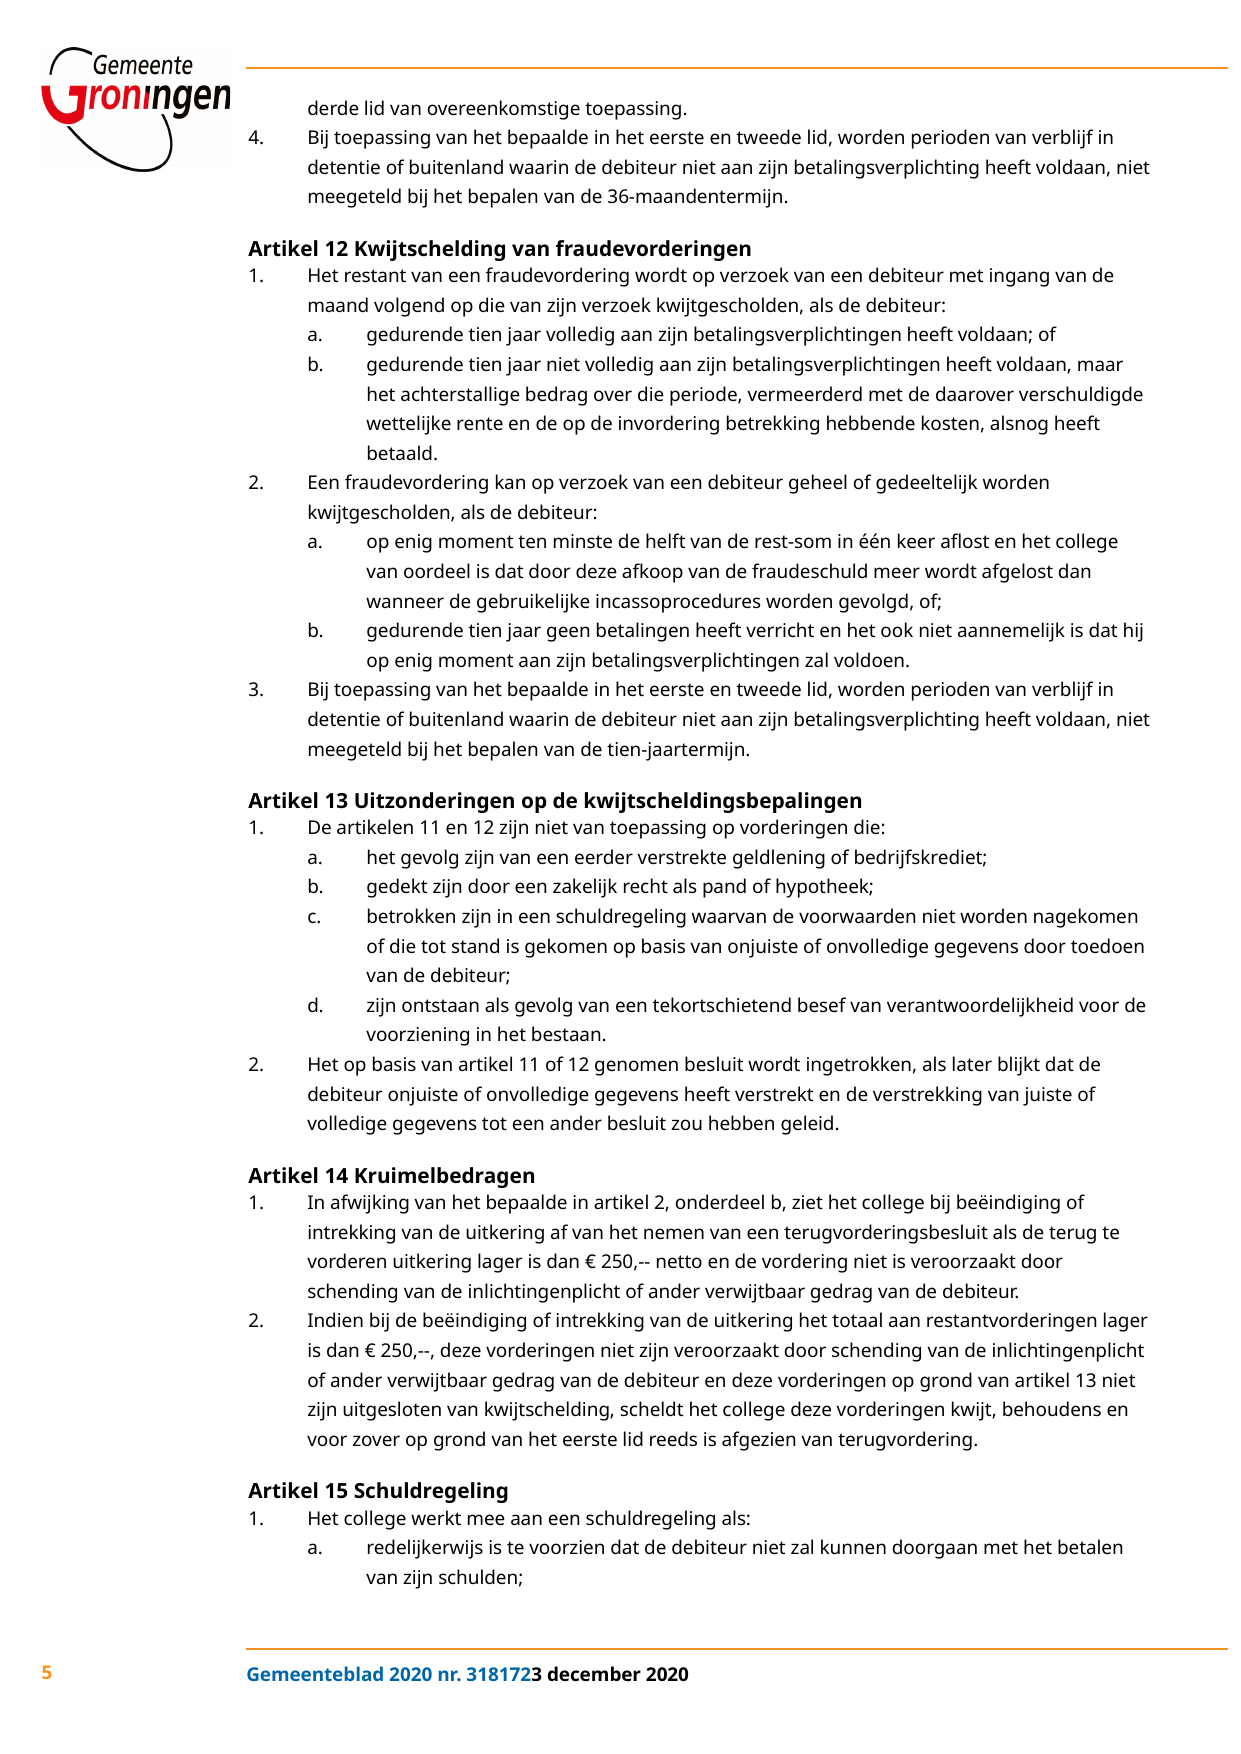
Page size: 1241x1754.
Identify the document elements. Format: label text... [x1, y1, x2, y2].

list De artikelen 11 en 12 zijn niet van toepassing op vorderingen die: [248, 814, 1152, 840]
list het gevolg zijn van een eerder verstrekte geldlening of bedrijfskrediet; [307, 844, 1152, 870]
list Een fraudevordering kan op verzoek van een debiteur geheel of gedeeltelijk worden kwijtgescholden, als de debiteur: [248, 469, 1152, 525]
list zijn ontstaan als gevolg van een tekortschietend besef van verantwoordelijkheid voor de voorziening in het bestaan. [307, 992, 1152, 1047]
list Bij toepassing van het bepaalde in het eerste en tweede lid, worden perioden van verblijf in detentie of buitenland waarin de debiteur niet aan zijn betalingsverplichting heeft voldaan, niet meegeteld bij het bepalen van de tien-jaartermijn. [248, 677, 1152, 761]
list gedurende tien jaar volledig aan zijn betalingsverplichtingen heeft voldaan; of [307, 322, 1152, 347]
list derde lid van overeenkomstige toepassing. [248, 95, 1152, 121]
list Het college werkt mee aan een schuldregeling als: [248, 1505, 1152, 1531]
list Indien bij de beëindiging of intrekking van de uitkering het totaal aan restantvorderingen lager is dan € 250,--, deze vorderingen niet zijn veroorzaakt door schending van de inlichtingenplicht of ander verwijtbaar gedrag van de debiteur en deze vorderingen op grond van artikel 13 niet zijn uitgesloten van kwijtschelding, scheldt het college deze vorderingen kwijt, behoudens en voor zover op grond van het eerste lid reeds is afgezien van terugvordering. [248, 1308, 1152, 1452]
list redelijkerwijs is te voorzien dat de debiteur niet zal kunnen doorgaan met het betalen van zijn schulden; [307, 1534, 1152, 1590]
text Artikel 14 Kruimelbedragen [248, 1161, 1152, 1189]
list gedurende tien jaar niet volledig aan zijn betalingsverplichtingen heeft voldaan, maar het achterstallige bedrag over die periode, vermeerderd met de daarover verschuldigde wettelijke rente en de op de invordering betrekking hebbende kosten, alsnog heeft betaald. [307, 351, 1152, 466]
list betrokken zijn in een schuldregeling waarvan de voorwaarden niet worden nagekomen of die tot stand is gekomen op basis van onjuiste of onvolledige gegevens door toedoen van de debiteur; [307, 903, 1152, 988]
text Artikel 15 Schuldregeling [248, 1476, 1152, 1505]
picture [41, 47, 231, 172]
list Het op basis van artikel 11 of 12 genomen besluit wordt ingetrokken, als later blijkt dat de debiteur onjuiste of onvolledige gegevens heeft verstrekt en de verstrekking van juiste of volledige gegevens tot een ander besluit zou hebben geleid. [248, 1051, 1152, 1136]
text Artikel 13 Uitzonderingen op de kwijtscheldingsbepalingen [248, 786, 1152, 814]
list op enig moment ten minste de helft van de rest-som in één keer aflost en het college van oordeel is dat door deze afkoop van de fraudeschuld meer wordt afgelost dan wanneer de gebruikelijke incassoprocedures worden gevolgd, of; [307, 529, 1152, 613]
list Het restant van een fraudevordering wordt op verzoek van een debiteur met ingang van de maand volgend op die van zijn verzoek kwijtgescholden, als de debiteur: [248, 262, 1152, 318]
list Bij toepassing van het bepaalde in het eerste en tweede lid, worden perioden van verblijf in detentie of buitenland waarin de debiteur niet aan zijn betalingsverplichting heeft voldaan, niet meegeteld bij het bepalen van de 36-maandentermijn. [248, 124, 1152, 209]
text Artikel 12 Kwijtschelding van fraudevorderingen [248, 234, 1152, 262]
list In afwijking van het bepaalde in artikel 2, onderdeel b, ziet het college bij beëindiging of intrekking van de uitkering af van het nemen van een terugvorderingsbesluit als de terug te vorderen uitkering lager is dan € 250,-- netto en de vordering niet is veroorzaakt door schending van de inlichtingenplicht of ander verwijtbaar gedrag van de debiteur. [248, 1189, 1152, 1304]
list gedurende tien jaar geen betalingen heeft verricht en het ook niet aannemelijk is dat hij op enig moment aan zijn betalingsverplichtingen zal voldoen. [307, 617, 1152, 673]
list gedekt zijn door een zakelijk recht als pand of hypotheek; [307, 874, 1152, 899]
